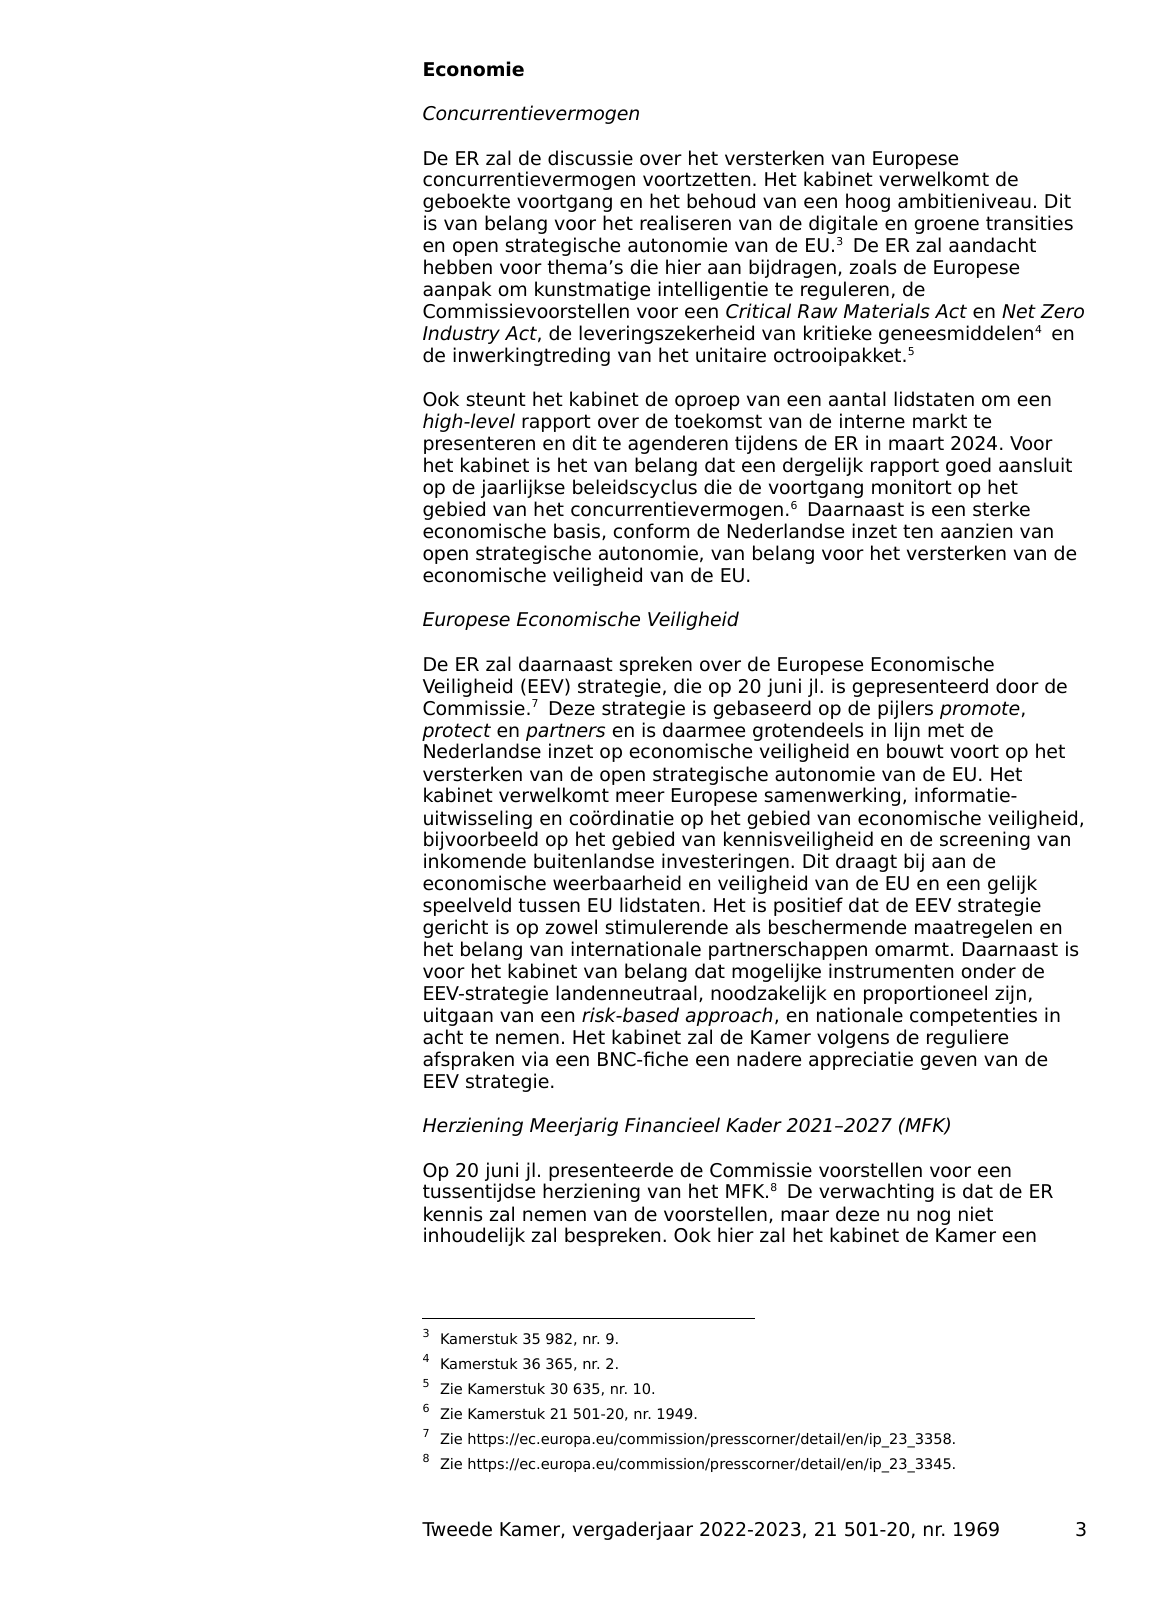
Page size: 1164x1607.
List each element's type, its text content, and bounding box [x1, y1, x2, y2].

subtitle Europese Economische Veiligheid [422, 609, 1087, 631]
text Zie https://ec.europa.eu/commission/presscorner/detail/en/ip_23_3358. [422, 1427, 1087, 1449]
text Zie Kamerstuk 21 501-20, nr. 1949. [422, 1402, 1087, 1424]
text Ook steunt het kabinet de oproep van een aantal lidstaten om een high-level rapport over de toekomst van de interne markt te presenteren en dit te agenderen tijdens de ER in maart 2024. Voor het kabinet is het van belang dat een dergelijk rapport goed aansluit op de jaarlijkse beleidscyclus die de voortgang monitort op het gebied van het concurrentievermogen. Daarnaast is een sterke economische basis, conform de Nederlandse inzet ten aanzien van open strategische autonomie, van belang voor het versterken van de economische veiligheid van de EU. [422, 389, 1087, 587]
text De ER zal daarnaast spreken over de Europese Economische Veiligheid (EEV) strategie, die op 20 juni jl. is gepresenteerd door de Commissie. Deze strategie is gebaseerd op de pijlers promote, protect en partners en is daarmee grotendeels in lijn met de Nederlandse inzet op economische veiligheid en bouwt voort op het versterken van de open strategische autonomie van de EU. Het kabinet verwelkomt meer Europese samenwerking, informatie-uitwisseling en coördinatie op het gebied van economische veiligheid, bijvoorbeeld op het gebied van kennisveiligheid en de screening van inkomende buitenlandse investeringen. Dit draagt bij aan de economische weerbaarheid en veiligheid van de EU en een gelijk speelveld tussen EU lidstaten. Het is positief dat de EEV strategie gericht is op zowel stimulerende als beschermende maatregelen en het belang van internationale partnerschappen omarmt. Daarnaast is voor het kabinet van belang dat mogelijke instrumenten onder de EEV-strategie landenneutraal, noodzakelijk en proportioneel zijn, uitgaan van een risk-based approach, en nationale competenties in acht te nemen. Het kabinet zal de Kamer volgens de reguliere afspraken via een BNC-fiche een nadere appreciatie geven van de EEV strategie. [422, 653, 1087, 1093]
subtitle Concurrentievermogen [422, 103, 1087, 125]
text Op 20 juni jl. presenteerde de Commissie voorstellen voor een tussentijdse herziening van het MFK. De verwachting is dat de ER kennis zal nemen van de voorstellen, maar deze nu nog niet inhoudelijk zal bespreken. Ook hier zal het kabinet de Kamer een [422, 1159, 1087, 1247]
text De ER zal de discussie over het versterken van Europese concurrentievermogen voortzetten. Het kabinet verwelkomt de geboekte voortgang en het behoud van een hoog ambitieniveau. Dit is van belang voor het realiseren van de digitale en groene transities en open strategische autonomie van de EU. De ER zal aandacht hebben voor thema’s die hier aan bijdragen, zoals de Europese aanpak om kunstmatige intelligentie te reguleren, de Commissievoorstellen voor een Critical Raw Materials Act en Net Zero Industry Act, de leveringszekerheid van kritieke geneesmiddelen en de inwerkingtreding van het unitaire octrooipakket. [422, 147, 1087, 367]
text Zie https://ec.europa.eu/commission/presscorner/detail/en/ip_23_3345. [422, 1452, 1087, 1474]
text Kamerstuk 36 365, nr. 2. [422, 1352, 1087, 1374]
text Kamerstuk 35 982, nr. 9. [422, 1327, 1087, 1349]
subtitle Economie [422, 59, 1087, 81]
subtitle Herziening Meerjarig Financieel Kader 2021–2027 (MFK) [422, 1115, 1087, 1137]
text Zie Kamerstuk 30 635, nr. 10. [422, 1377, 1087, 1399]
